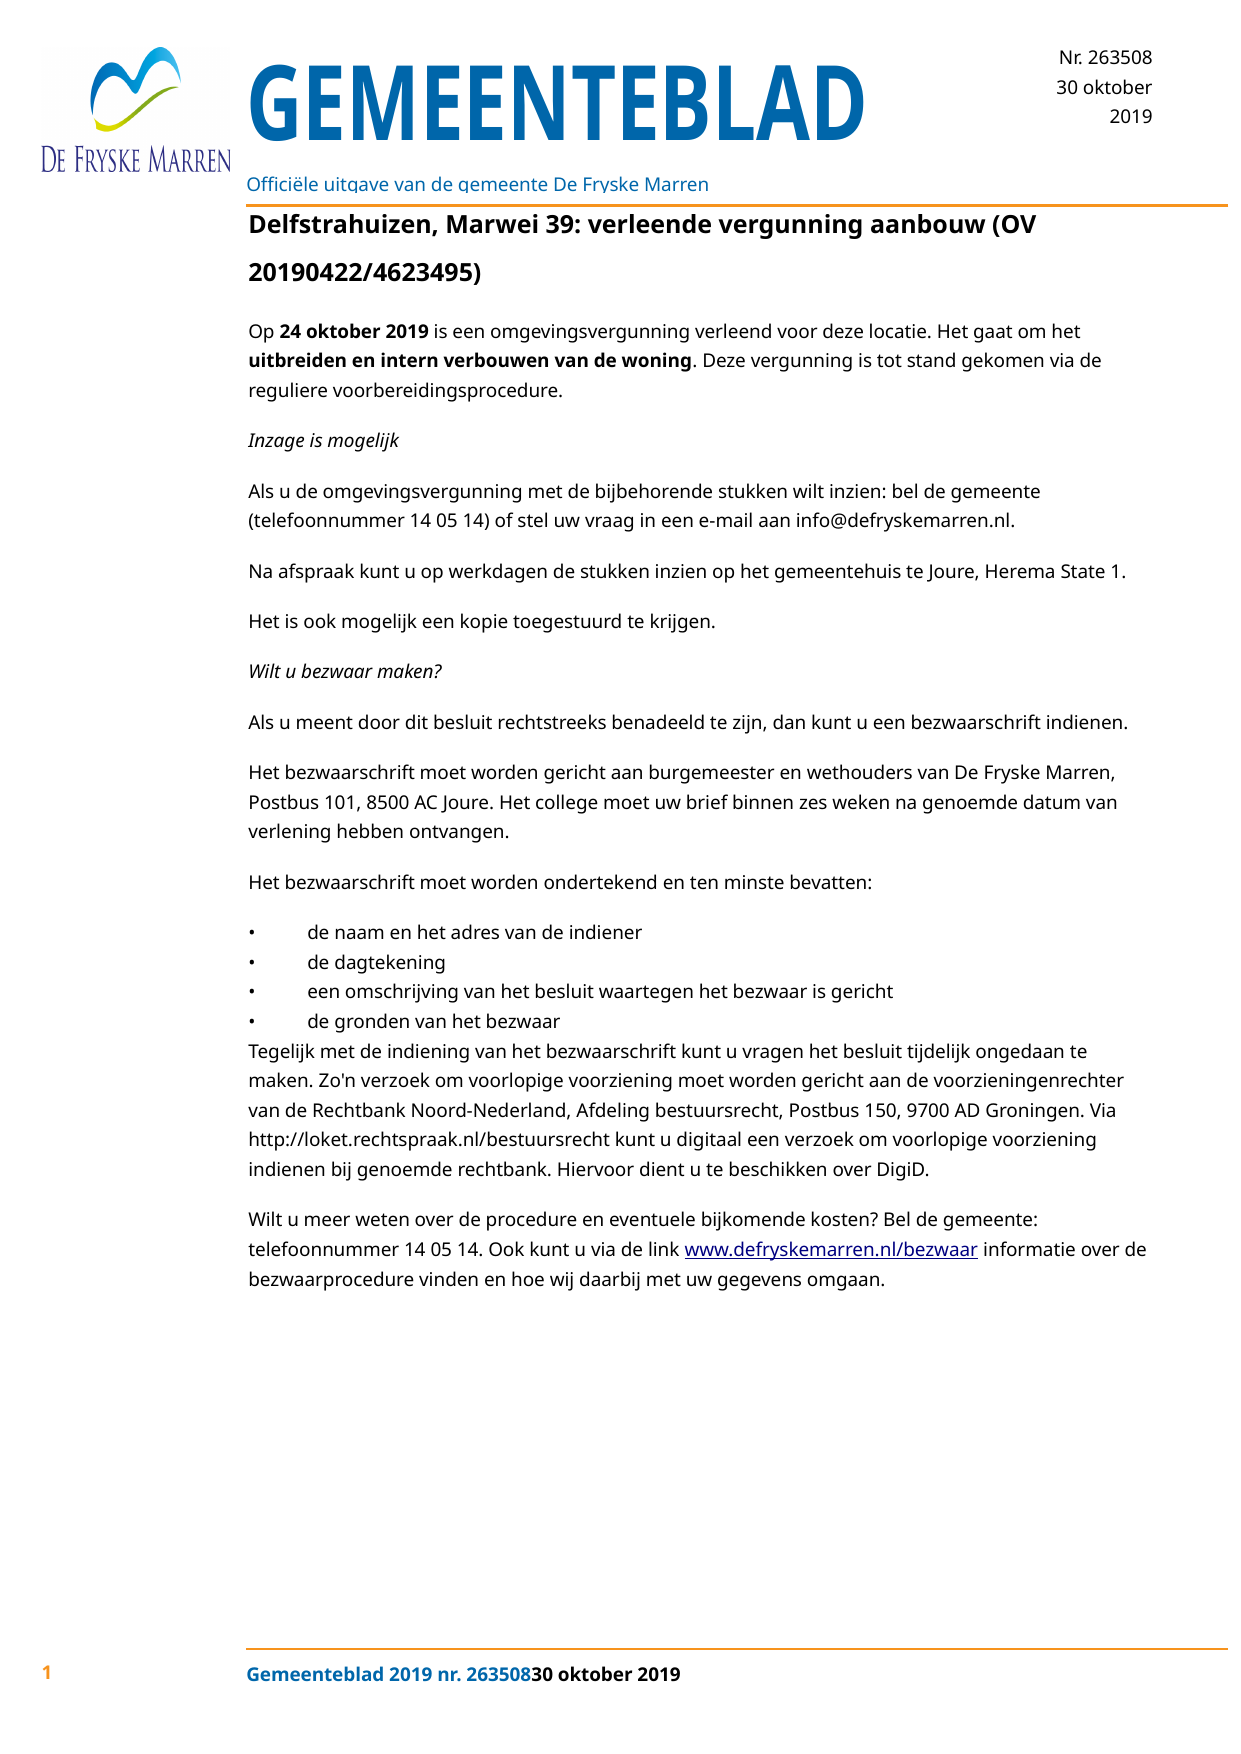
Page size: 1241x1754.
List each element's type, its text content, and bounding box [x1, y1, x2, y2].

text Wilt u bezwaar maken? [248, 659, 1152, 684]
text Als u de omgevingsvergunning met de bijbehorende stukken wilt inzien: bel de gemeente (telefoonnummer 14 05 14) of stel uw vraag in een e-mail aan info@defryskemarren.nl. [248, 478, 1152, 533]
text Tegelijk met de indiening van het bezwaarschrift kunt u vragen het besluit tijdelijk ongedaan te maken. Zo'n verzoek om voorlopige voorziening moet worden gericht aan de voorzieningenrechter van de Rechtbank Noord-Nederland, Afdeling bestuursrecht, Postbus 150, 9700 AD Groningen. Via http://loket.rechtspraak.nl/bestuursrecht kunt u digitaal een verzoek om voorlopige voorziening indienen bij genoemde rechtbank. Hiervoor dient u te beschikken over DigiD. [248, 1038, 1152, 1182]
text Het bezwaarschrift moet worden gericht aan burgemeester en wethouders van De Fryske Marren, Postbus 101, 8500 AC Joure. Het college moet uw brief binnen zes weken na genoemde datum van verlening hebben ontvangen. [248, 759, 1152, 844]
list een omschrijving van het besluit waartegen het bezwaar is gericht [248, 979, 1152, 1004]
text Wilt u meer weten over de procedure en eventuele bijkomende kosten? Bel de gemeente: telefoonnummer 14 05 14. Ook kunt u via de link www.defryskemarren.nl/bezwaar informatie over de bezwaarprocedure vinden en hoe wij daarbij met uw gegevens omgaan. [248, 1207, 1152, 1292]
list de dagtekening [248, 949, 1152, 975]
text Op 24 oktober 2019 is een omgevingsvergunning verleend voor deze locatie. Het gaat om het uitbreiden en intern verbouwen van de woning. Deze vergunning is tot stand gekomen via de reguliere voorbereidingsprocedure. [248, 318, 1152, 403]
text Het bezwaarschrift moet worden ondertekend en ten minste bevatten: [248, 869, 1152, 895]
text Delfstrahuizen, Marwei 39: verleende vergunning aanbouw (OV 20190422/4623495) [248, 207, 1152, 288]
list de gronden van het bezwaar [248, 1008, 1152, 1034]
picture [41, 47, 231, 172]
text Als u meent door dit besluit rechtstreeks benadeeld te zijn, dan kunt u een bezwaarschrift indienen. [248, 709, 1152, 735]
text Na afspraak kunt u op werkdagen de stukken inzien op het gemeentehuis te Joure, Herema State 1. [248, 558, 1152, 584]
list de naam en het adres van de indiener [248, 919, 1152, 945]
text Inzage is mogelijk [248, 427, 1152, 453]
text Het is ook mogelijk een kopie toegestuurd te krijgen. [248, 608, 1152, 634]
